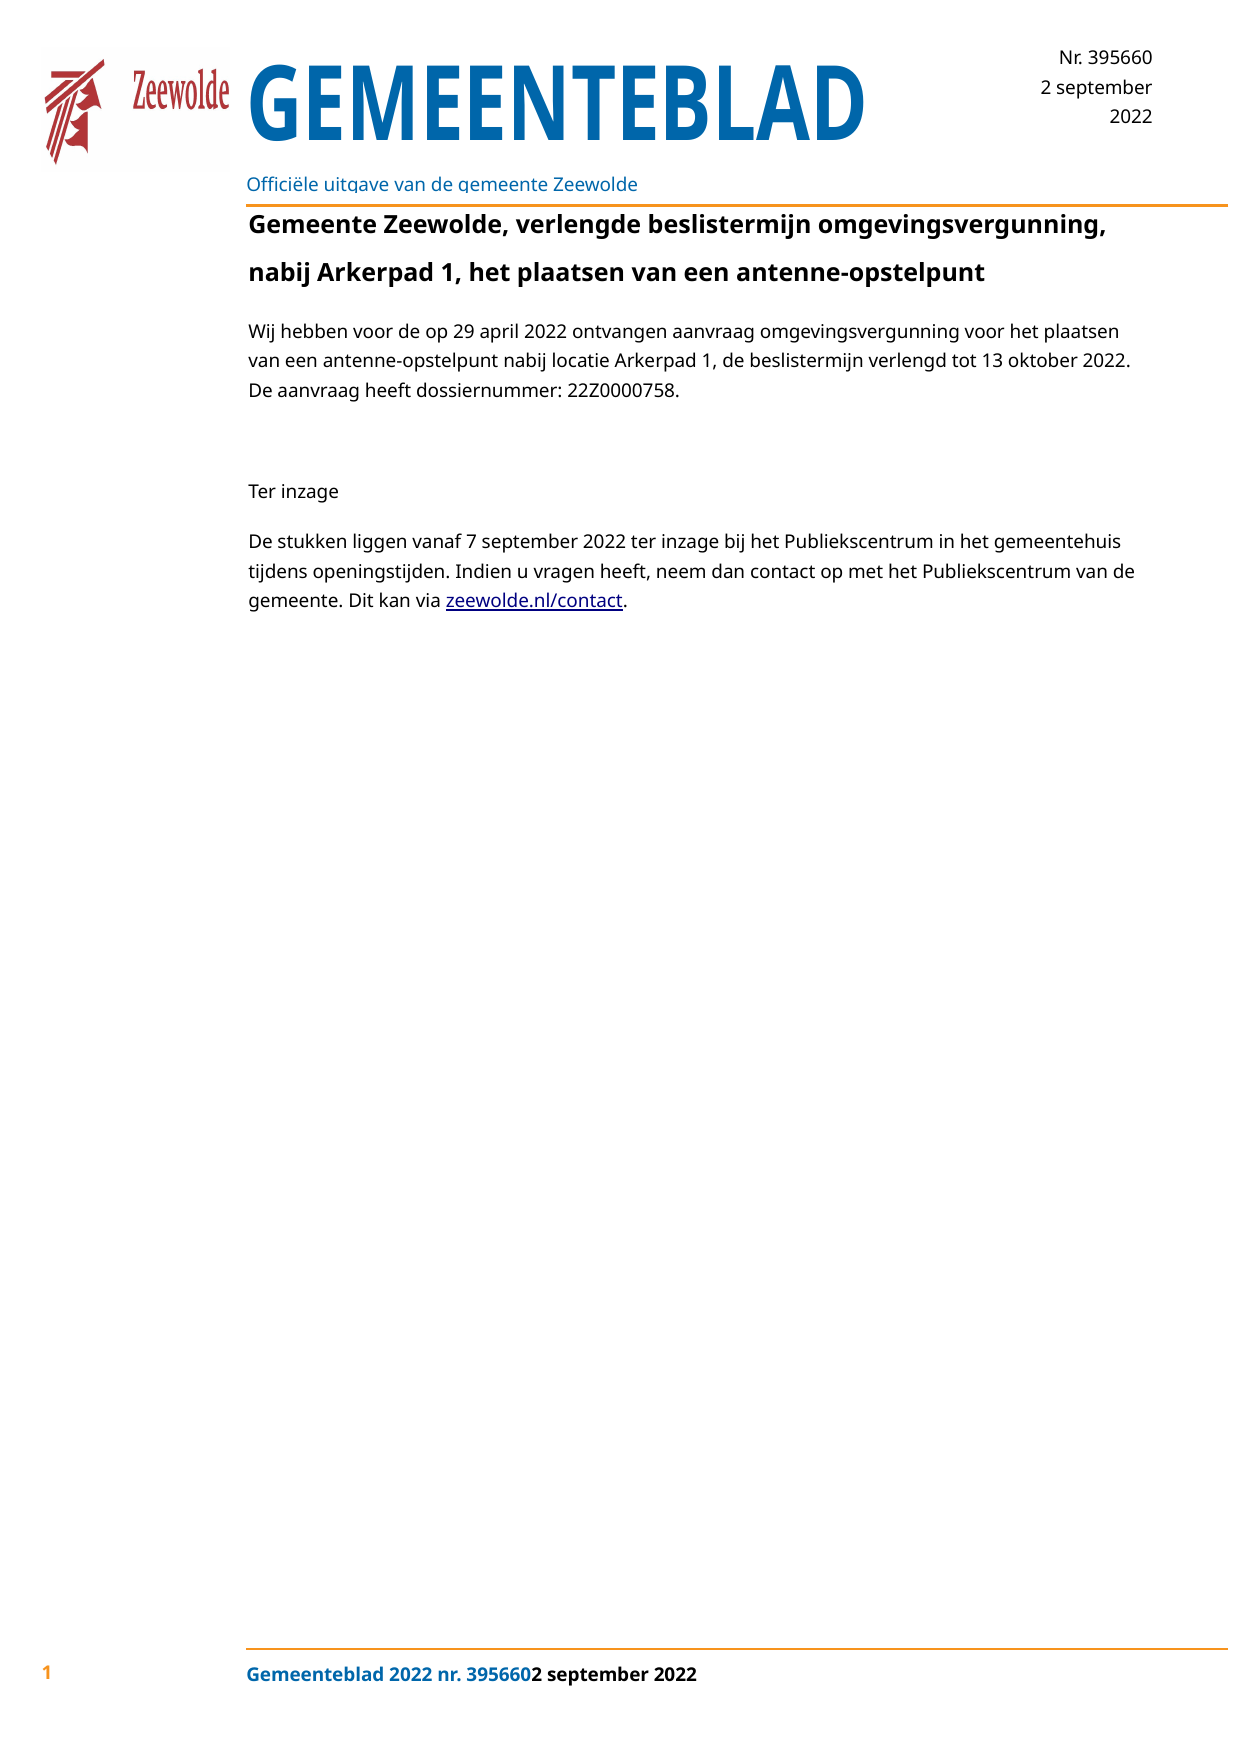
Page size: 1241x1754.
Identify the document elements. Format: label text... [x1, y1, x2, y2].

text De stukken liggen vanaf 7 september 2022 ter inzage bij het Publiekscentrum in het gemeentehuis tijdens openingstijden. Indien u vragen heeft, neem dan contact op met het Publiekscentrum van de gemeente. Dit kan via zeewolde.nl/contact. [248, 528, 1152, 613]
picture [41, 47, 231, 172]
text Gemeente Zeewolde, verlengde beslistermijn omgevingsvergunning, nabij Arkerpad 1, het plaatsen van een antenne-opstelpunt [248, 207, 1152, 288]
text Wij hebben voor de op 29 april 2022 ontvangen aanvraag omgevingsvergunning voor het plaatsen van een antenne-opstelpunt nabij locatie Arkerpad 1, de beslistermijn verlengd tot 13 oktober 2022. De aanvraag heeft dossiernummer: 22Z0000758. [248, 318, 1152, 403]
text Ter inzage [248, 478, 1152, 504]
